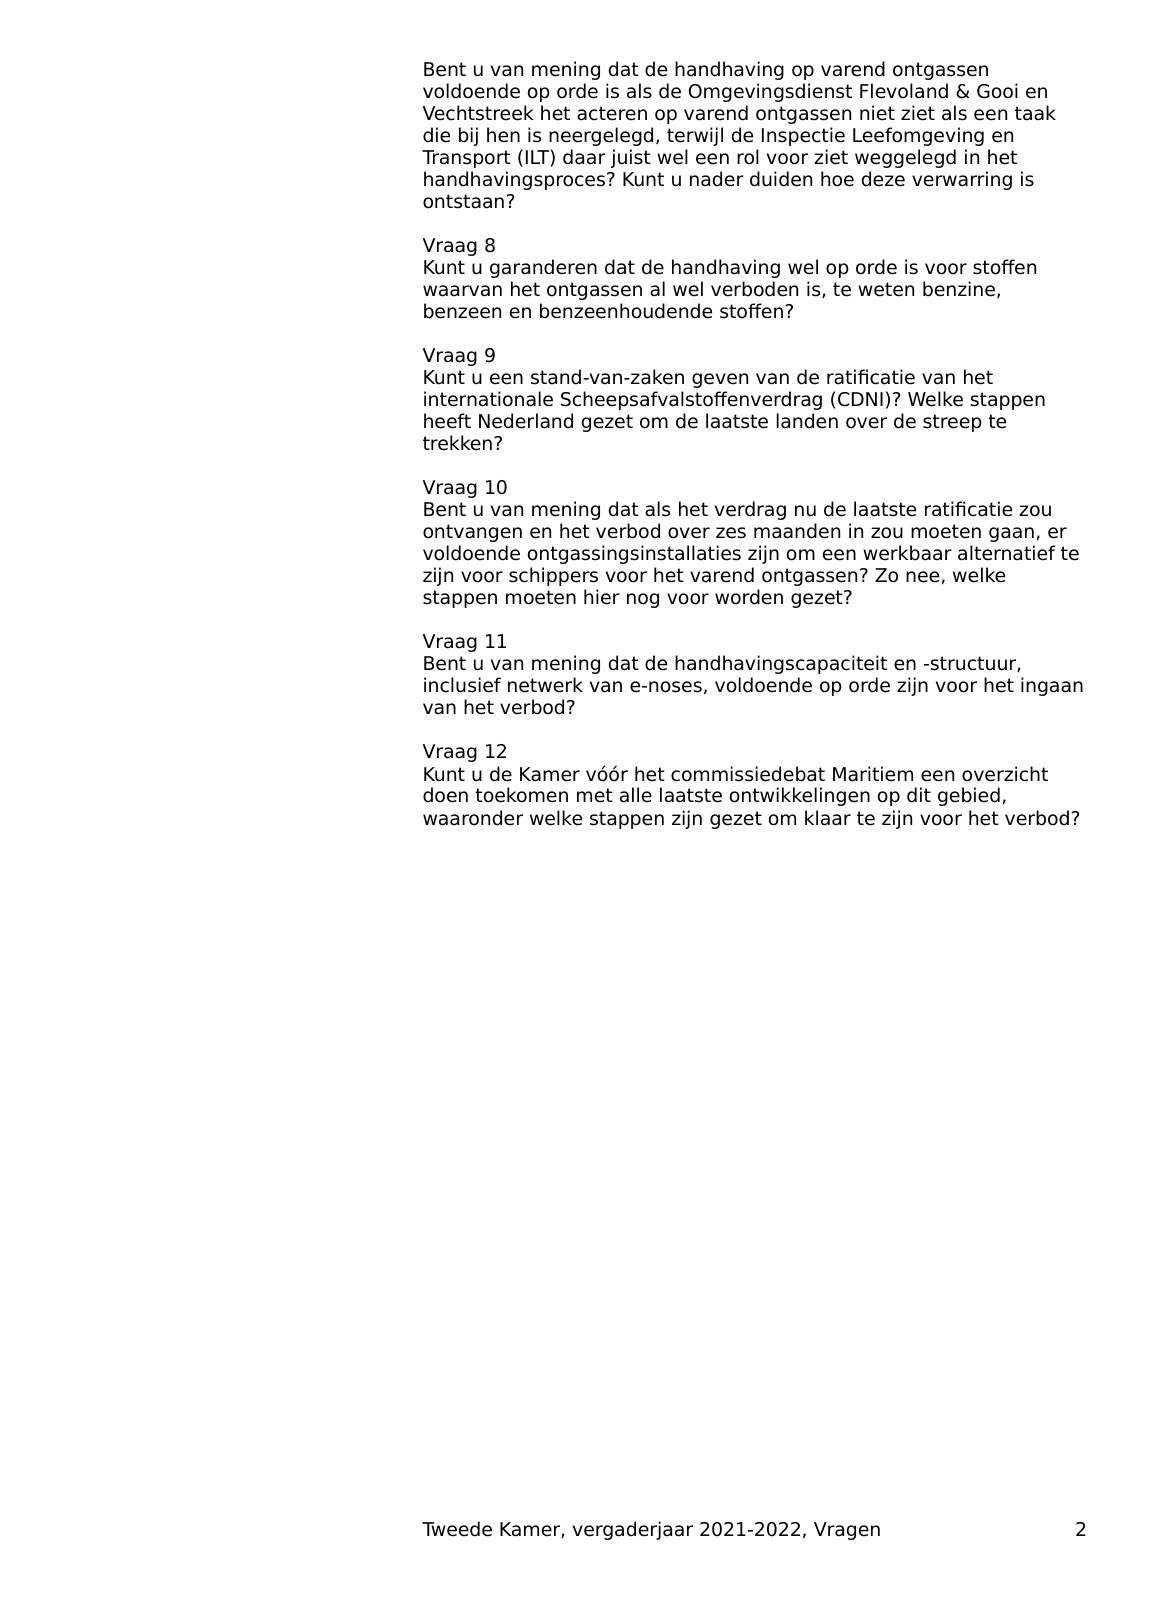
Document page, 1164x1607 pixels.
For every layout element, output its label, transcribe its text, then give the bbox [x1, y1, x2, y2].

text Vraag 11 [422, 631, 1087, 653]
text Vraag 9 [422, 345, 1087, 367]
text Vraag 12 [422, 741, 1087, 763]
text Bent u van mening dat de handhavingscapaciteit en -structuur, inclusief netwerk van e-noses, voldoende op orde zijn voor het ingaan van het verbod? [422, 653, 1087, 719]
text Kunt u de Kamer vóór het commissiedebat Maritiem een overzicht doen toekomen met alle laatste ontwikkelingen op dit gebied, waaronder welke stappen zijn gezet om klaar te zijn voor het verbod? [422, 763, 1087, 829]
text Kunt u een stand-van-zaken geven van de ratificatie van het internationale Scheepsafvalstoffenverdrag (CDNI)? Welke stappen heeft Nederland gezet om de laatste landen over de streep te trekken? [422, 367, 1087, 455]
text Kunt u garanderen dat de handhaving wel op orde is voor stoffen waarvan het ontgassen al wel verboden is, te weten benzine, benzeen en benzeenhoudende stoffen? [422, 257, 1087, 323]
text Vraag 10 [422, 477, 1087, 499]
text Bent u van mening dat de handhaving op varend ontgassen voldoende op orde is als de Omgevingsdienst Flevoland & Gooi en Vechtstreek het acteren op varend ontgassen niet ziet als een taak die bij hen is neergelegd, terwijl de Inspectie Leefomgeving en Transport (ILT) daar juist wel een rol voor ziet weggelegd in het handhavingsproces? Kunt u nader duiden hoe deze verwarring is ontstaan? [422, 59, 1087, 213]
text Vraag 8 [422, 235, 1087, 257]
text Bent u van mening dat als het verdrag nu de laatste ratificatie zou ontvangen en het verbod over zes maanden in zou moeten gaan, er voldoende ontgassingsinstallaties zijn om een werkbaar alternatief te zijn voor schippers voor het varend ontgassen? Zo nee, welke stappen moeten hier nog voor worden gezet? [422, 499, 1087, 609]
